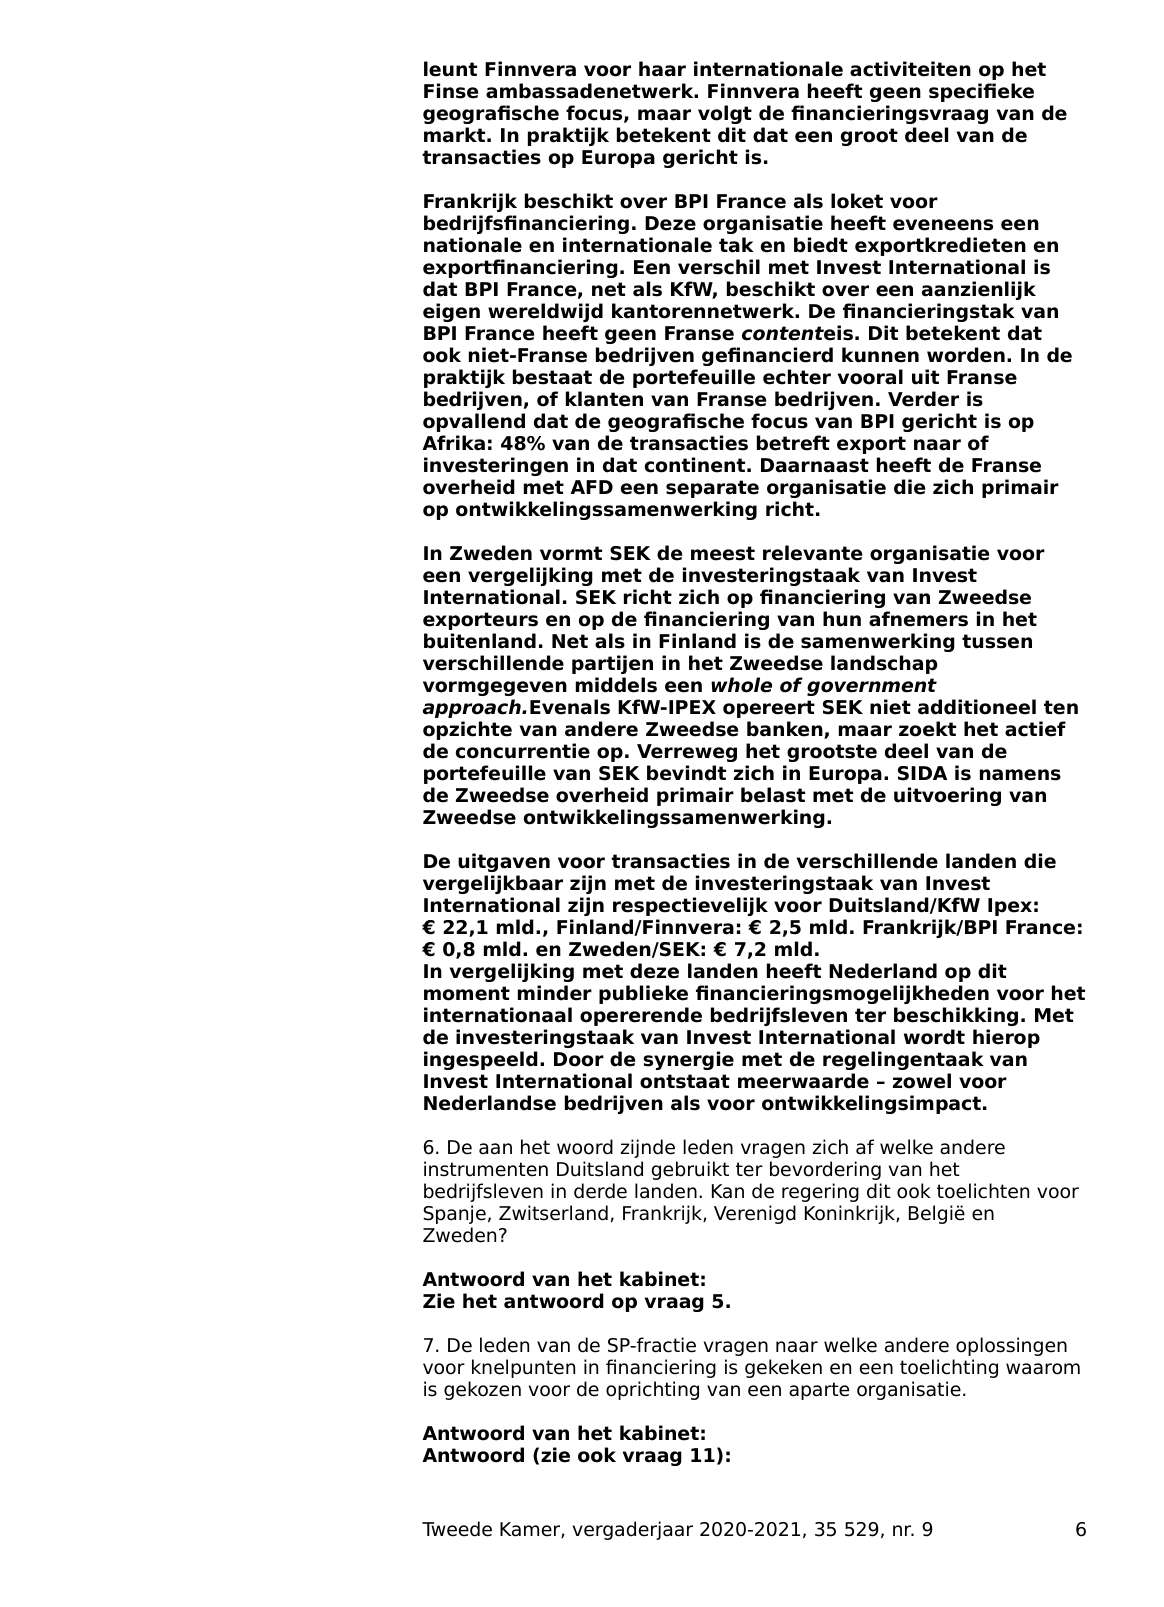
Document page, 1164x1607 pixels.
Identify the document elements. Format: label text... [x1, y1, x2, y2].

text 7. De leden van de SP-fractie vragen naar welke andere oplossingen voor knelpunten in financiering is gekeken en een toelichting waarom is gekozen voor de oprichting van een aparte organisatie. [422, 1335, 1087, 1401]
text Antwoord van het kabinet: [422, 1423, 1087, 1445]
text leunt Finnvera voor haar internationale activiteiten op het Finse ambassadenetwerk. Finnvera heeft geen specifieke geografische focus, maar volgt de financieringsvraag van de markt. In praktijk betekent dit dat een groot deel van de transacties op Europa gericht is. [422, 59, 1087, 169]
text In Zweden vormt SEK de meest relevante organisatie voor een vergelijking met de investeringstaak van Invest International. SEK richt zich op financiering van Zweedse exporteurs en op de financiering van hun afnemers in het buitenland. Net als in Finland is de samenwerking tussen verschillende partijen in het Zweedse landschap vormgegeven middels een whole of government approach.Evenals KfW-IPEX opereert SEK niet additioneel ten opzichte van andere Zweedse banken, maar zoekt het actief de concurrentie op. Verreweg het grootste deel van de portefeuille van SEK bevindt zich in Europa. SIDA is namens de Zweedse overheid primair belast met de uitvoering van Zweedse ontwikkelingssamenwerking. [422, 543, 1087, 829]
text De uitgaven voor transacties in de verschillende landen die vergelijkbaar zijn met de investeringstaak van Invest International zijn respectievelijk voor Duitsland/KfW Ipex: € 22,1 mld., Finland/Finnvera: € 2,5 mld. Frankrijk/BPI France: € 0,8 mld. en Zweden/SEK: € 7,2 mld. [422, 851, 1087, 961]
text Antwoord van het kabinet: [422, 1269, 1087, 1291]
text Zie het antwoord op vraag 5. [422, 1291, 1087, 1313]
text Frankrijk beschikt over BPI France als loket voor bedrijfsfinanciering. Deze organisatie heeft eveneens een nationale en internationale tak en biedt exportkredieten en exportfinanciering. Een verschil met Invest International is dat BPI France, net als KfW, beschikt over een aanzienlijk eigen wereldwijd kantorennetwerk. De financieringstak van BPI France heeft geen Franse contenteis. Dit betekent dat ook niet-Franse bedrijven gefinancierd kunnen worden. In de praktijk bestaat de portefeuille echter vooral uit Franse bedrijven, of klanten van Franse bedrijven. Verder is opvallend dat de geografische focus van BPI gericht is op Afrika: 48% van de transacties betreft export naar of investeringen in dat continent. Daarnaast heeft de Franse overheid met AFD een separate organisatie die zich primair op ontwikkelingssamenwerking richt. [422, 191, 1087, 521]
text In vergelijking met deze landen heeft Nederland op dit moment minder publieke financieringsmogelijkheden voor het internationaal opererende bedrijfsleven ter beschikking. Met de investeringstaak van Invest International wordt hierop ingespeeld. Door de synergie met de regelingentaak van Invest International ontstaat meerwaarde – zowel voor Nederlandse bedrijven als voor ontwikkelingsimpact. [422, 961, 1087, 1115]
text Antwoord (zie ook vraag 11): [422, 1445, 1087, 1467]
text 6. De aan het woord zijnde leden vragen zich af welke andere instrumenten Duitsland gebruikt ter bevordering van het bedrijfsleven in derde landen. Kan de regering dit ook toelichten voor Spanje, Zwitserland, Frankrijk, Verenigd Koninkrijk, België en Zweden? [422, 1137, 1087, 1247]
